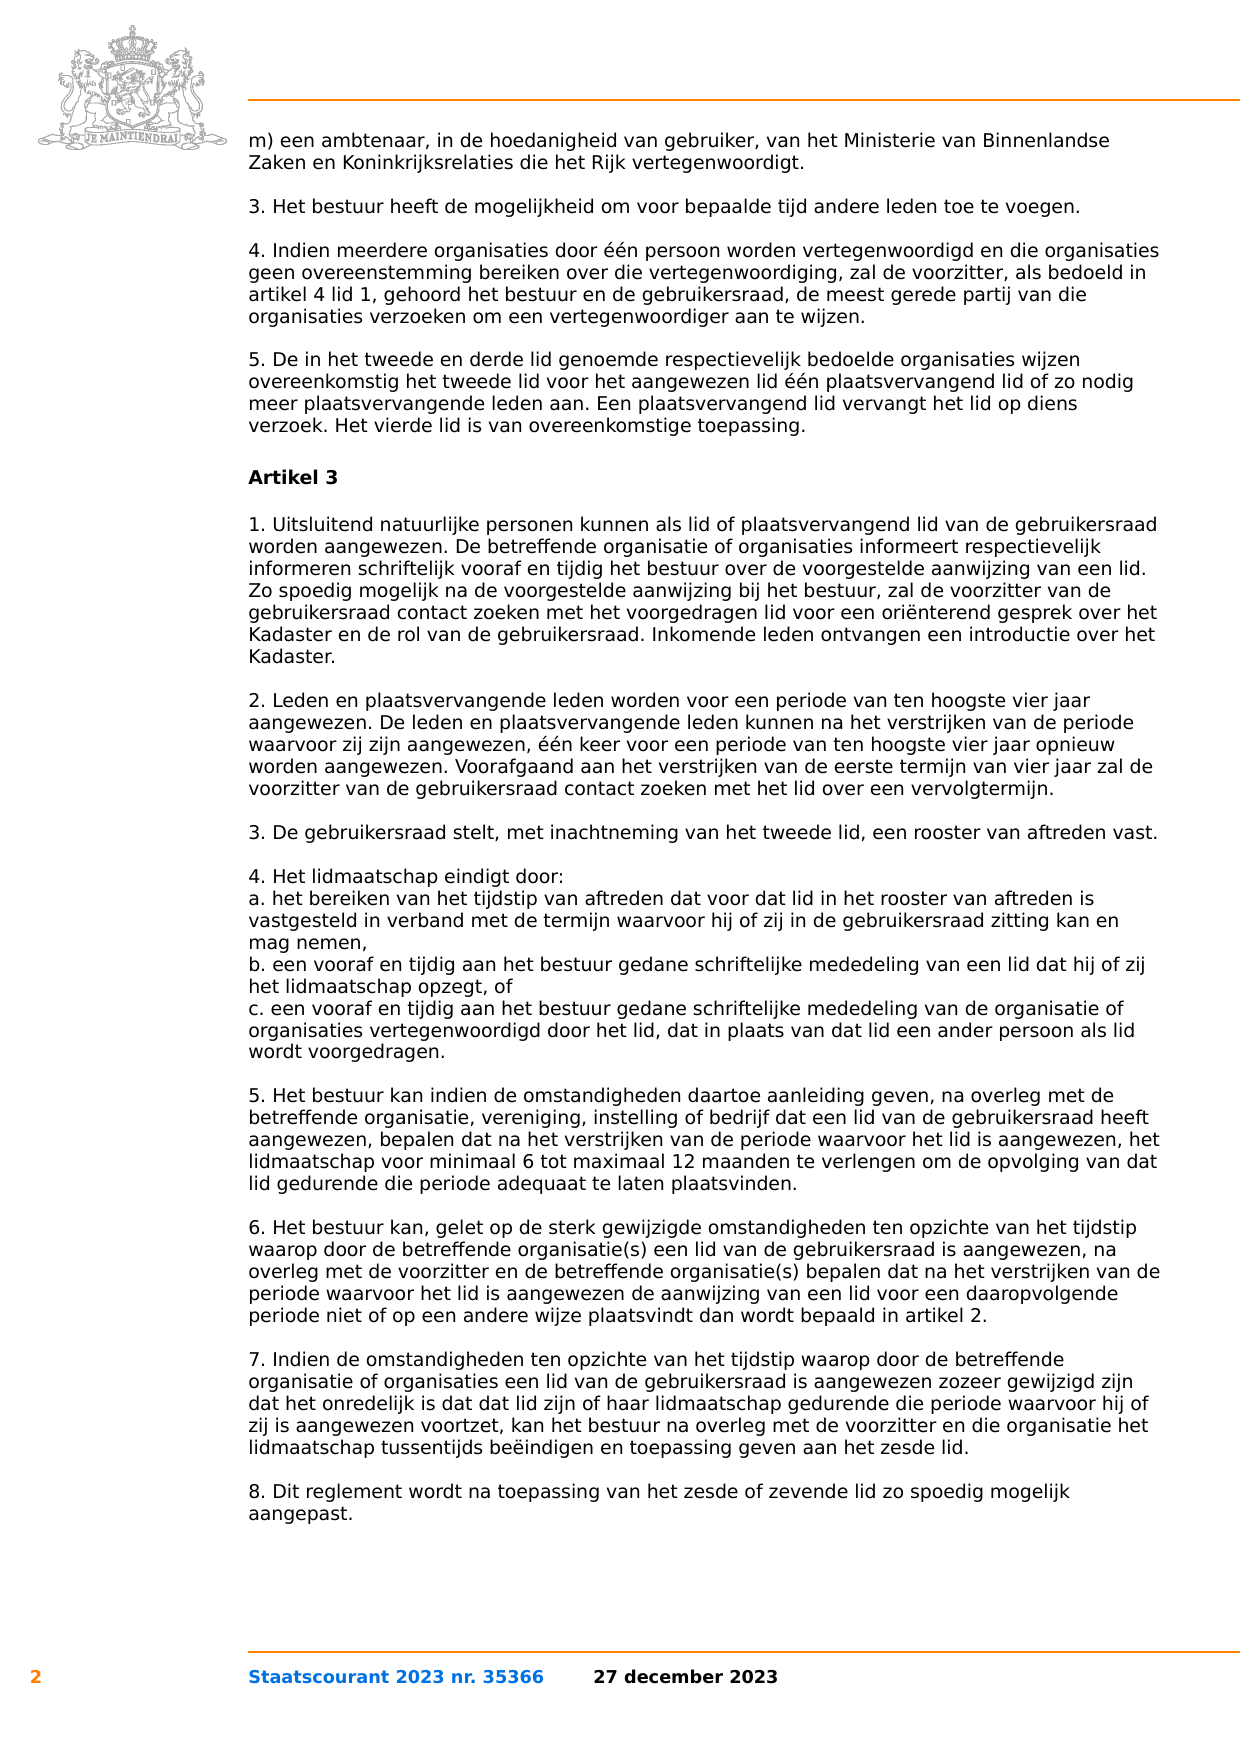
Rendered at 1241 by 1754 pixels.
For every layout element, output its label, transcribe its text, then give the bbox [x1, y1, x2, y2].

subtitle Artikel 3 [248, 467, 1163, 489]
text 5. Het bestuur kan indien de omstandigheden daartoe aanleiding geven, na overleg met de betreffende organisatie, vereniging, instelling of bedrijf dat een lid van de gebruikersraad heeft aangewezen, bepalen dat na het verstrijken van de periode waarvoor het lid is aangewezen, het lidmaatschap voor minimaal 6 tot maximaal 12 maanden te verlengen om de opvolging van dat lid gedurende die periode adequaat te laten plaatsvinden. [248, 1085, 1163, 1195]
text 6. Het bestuur kan, gelet op de sterk gewijzigde omstandigheden ten opzichte van het tijdstip waarop door de betreffende organisatie(s) een lid van de gebruikersraad is aangewezen, na overleg met de voorzitter en de betreffende organisatie(s) bepalen dat na het verstrijken van de periode waarvoor het lid is aangewezen de aanwijzing van een lid voor een daaropvolgende periode niet of op een andere wijze plaatsvindt dan wordt bepaald in artikel 2. [248, 1217, 1163, 1327]
text 7. Indien de omstandigheden ten opzichte van het tijdstip waarop door de betreffende organisatie of organisaties een lid van de gebruikersraad is aangewezen zozeer gewijzigd zijn dat het onredelijk is dat dat lid zijn of haar lidmaatschap gedurende die periode waarvoor hij of zij is aangewezen voortzet, kan het bestuur na overleg met de voorzitter en die organisatie het lidmaatschap tussentijds beëindigen en toepassing geven aan het zesde lid. [248, 1349, 1163, 1459]
text Zo spoedig mogelijk na de voorgestelde aanwijzing bij het bestuur, zal de voorzitter van de gebruikersraad contact zoeken met het voorgedragen lid voor een oriënterend gesprek over het Kadaster en de rol van de gebruikersraad. Inkomende leden ontvangen een introductie over het Kadaster. [248, 580, 1163, 668]
text 1. Uitsluitend natuurlijke personen kunnen als lid of plaatsvervangend lid van de gebruikersraad worden aangewezen. De betreffende organisatie of organisaties informeert respectievelijk informeren schriftelijk vooraf en tijdig het bestuur over de voorgestelde aanwijzing van een lid. [248, 514, 1163, 580]
text 4. Indien meerdere organisaties door één persoon worden vertegenwoordigd en die organisaties geen overeenstemming bereiken over die vertegenwoordiging, zal de voorzitter, als bedoeld in artikel 4 lid 1, gehoord het bestuur en de gebruikersraad, de meest gerede partij van die organisaties verzoeken om een vertegenwoordiger aan te wijzen. [248, 239, 1163, 327]
text 4. Het lidmaatschap eindigt door: [248, 866, 1163, 888]
text 2. Leden en plaatsvervangende leden worden voor een periode van ten hoogste vier jaar aangewezen. De leden en plaatsvervangende leden kunnen na het verstrijken van de periode waarvoor zij zijn aangewezen, één keer voor een periode van ten hoogste vier jaar opnieuw worden aangewezen. Voorafgaand aan het verstrijken van de eerste termijn van vier jaar zal de voorzitter van de gebruikersraad contact zoeken met het lid over een vervolgtermijn. [248, 690, 1163, 800]
text 3. Het bestuur heeft de mogelijkheid om voor bepaalde tijd andere leden toe te voegen. [248, 196, 1163, 218]
text b. een vooraf en tijdig aan het bestuur gedane schriftelijke mededeling van een lid dat hij of zij het lidmaatschap opzegt, of [248, 953, 1163, 997]
picture [38, 25, 227, 150]
text a. het bereiken van het tijdstip van aftreden dat voor dat lid in het rooster van aftreden is vastgesteld in verband met de termijn waarvoor hij of zij in de gebruikersraad zitting kan en mag nemen, [248, 888, 1163, 953]
text m) een ambtenaar, in de hoedanigheid van gebruiker, van het Ministerie van Binnenlandse Zaken en Koninkrijksrelaties die het Rijk vertegenwoordigt. [248, 130, 1163, 174]
text c. een vooraf en tijdig aan het bestuur gedane schriftelijke mededeling van de organisatie of organisaties vertegenwoordigd door het lid, dat in plaats van dat lid een ander persoon als lid wordt voorgedragen. [248, 997, 1163, 1063]
text 8. Dit reglement wordt na toepassing van het zesde of zevende lid zo spoedig mogelijk aangepast. [248, 1481, 1163, 1524]
text 3. De gebruikersraad stelt, met inachtneming van het tweede lid, een rooster van aftreden vast. [248, 822, 1163, 844]
text 5. De in het tweede en derde lid genoemde respectievelijk bedoelde organisaties wijzen overeenkomstig het tweede lid voor het aangewezen lid één plaatsvervangend lid of zo nodig meer plaatsvervangende leden aan. Een plaatsvervangend lid vervangt het lid op diens verzoek. Het vierde lid is van overeenkomstige toepassing. [248, 349, 1163, 437]
